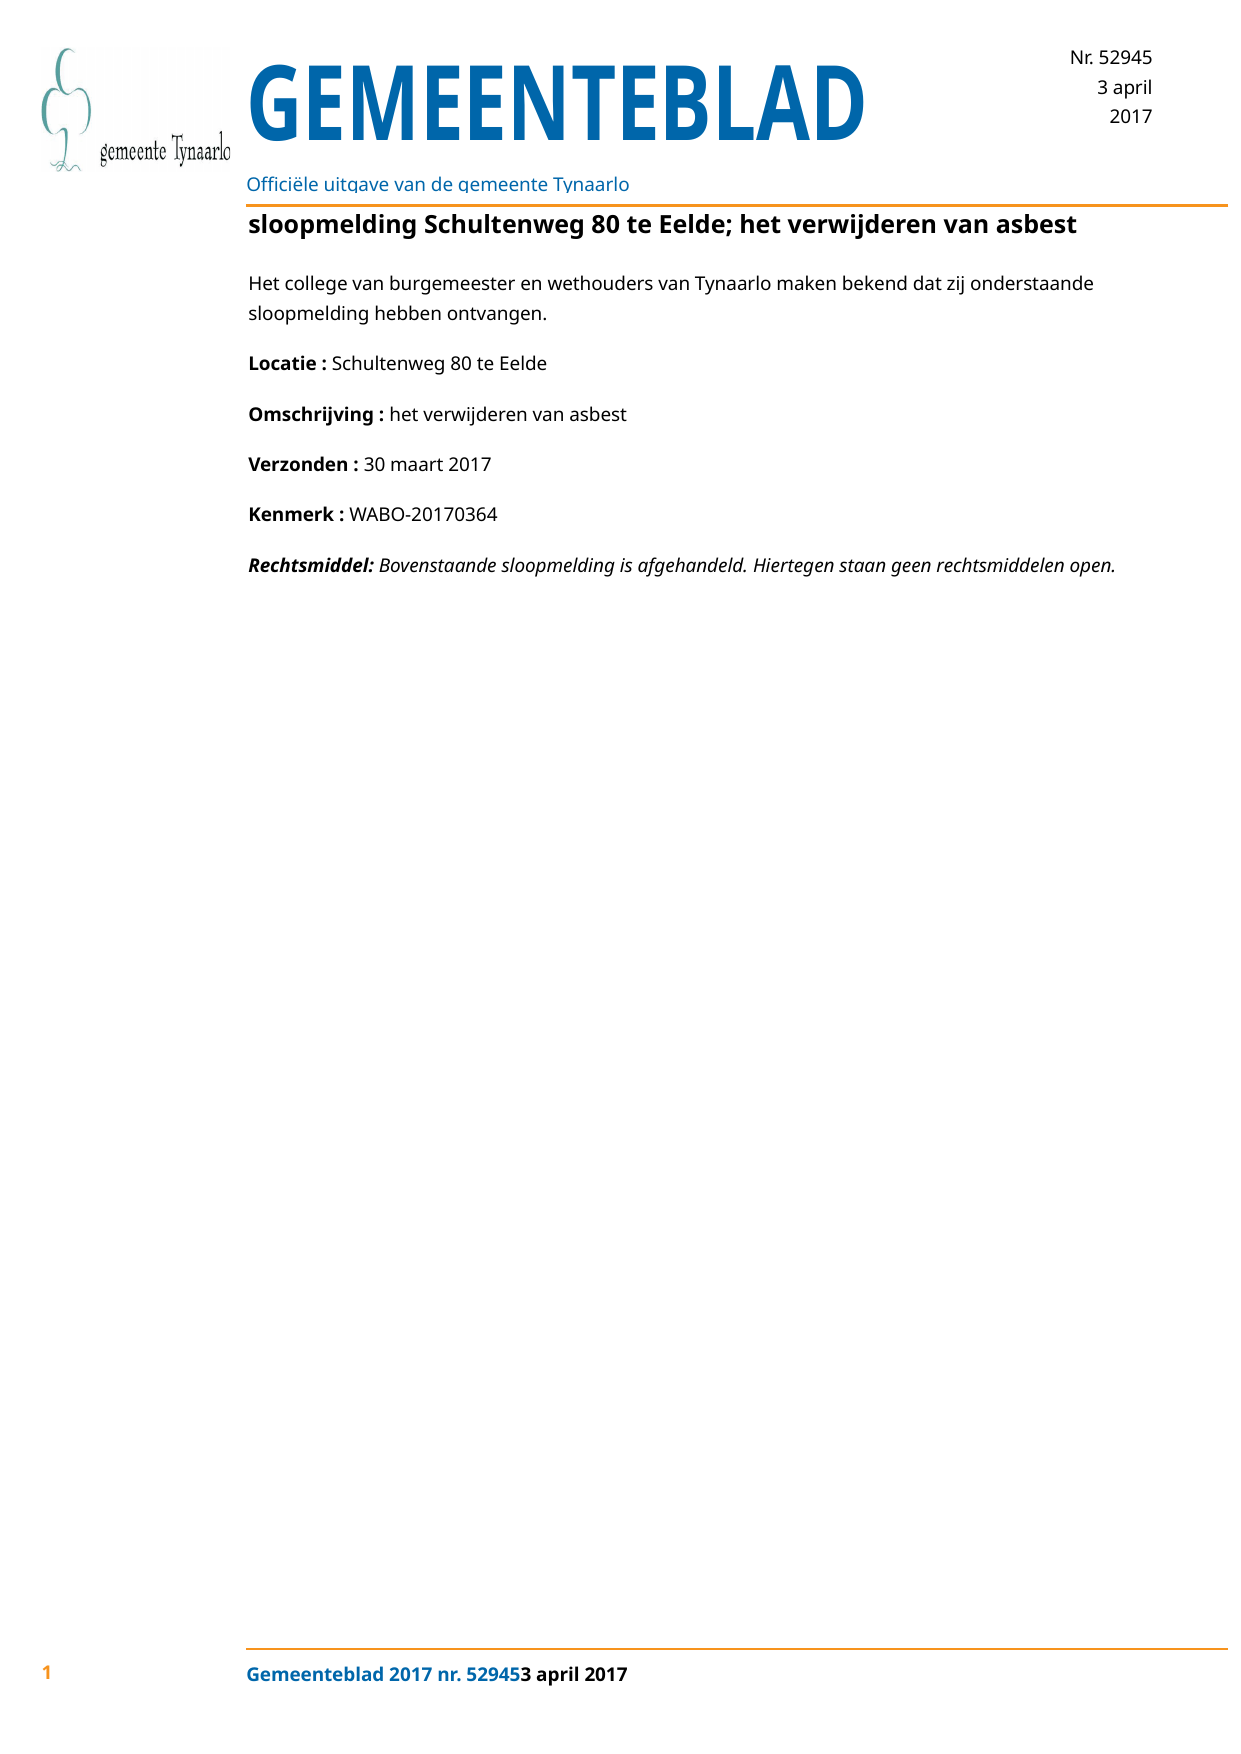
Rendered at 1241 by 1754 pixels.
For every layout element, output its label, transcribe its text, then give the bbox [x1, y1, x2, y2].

text sloopmelding Schultenweg 80 te Eelde; het verwijderen van asbest [248, 207, 1152, 241]
text Verzonden : 30 maart 2017 [248, 451, 1152, 477]
text Locatie : Schultenweg 80 te Eelde [248, 350, 1152, 376]
text Het college van burgemeester en wethouders van Tynaarlo maken bekend dat zij onderstaande sloopmelding hebben ontvangen. [248, 270, 1152, 326]
text Rechtsmiddel: Bovenstaande sloopmelding is afgehandeld. Hiertegen staan geen rechtsmiddelen open. [248, 552, 1152, 578]
text Kenmerk : WABO-20170364 [248, 502, 1152, 527]
picture [41, 47, 231, 172]
text Omschrijving : het verwijderen van asbest [248, 401, 1152, 426]
